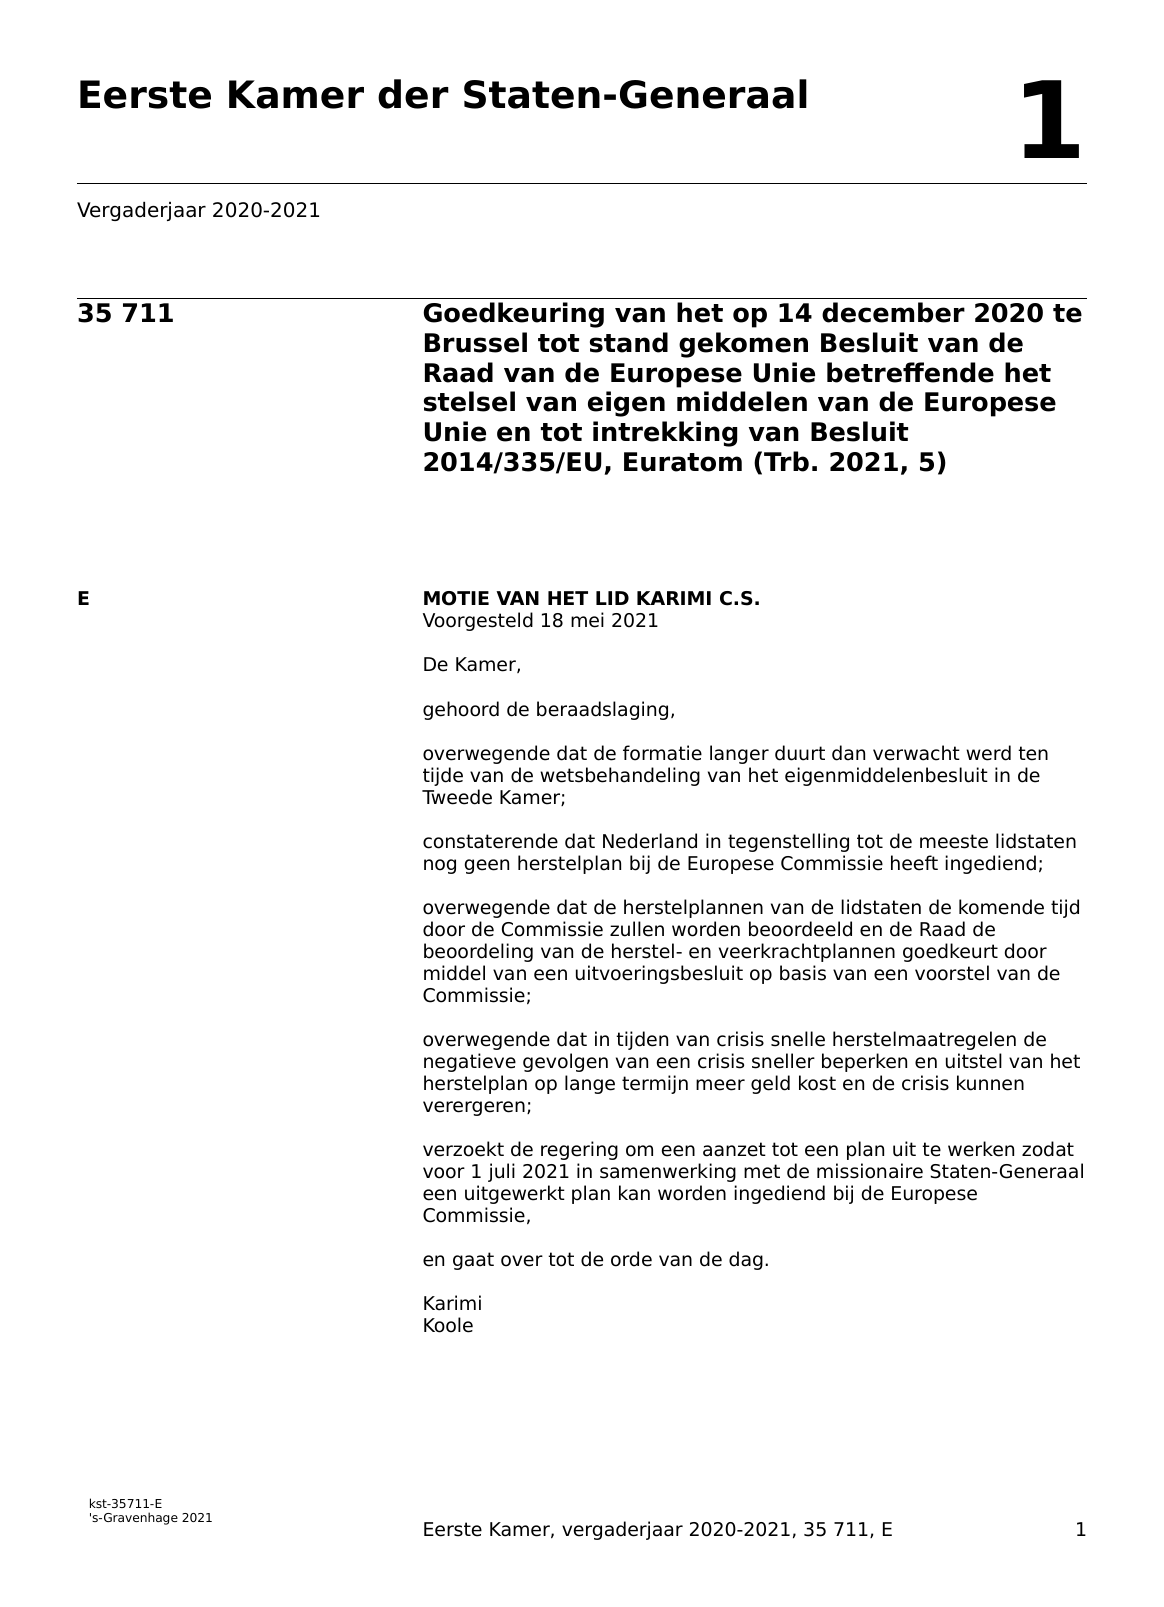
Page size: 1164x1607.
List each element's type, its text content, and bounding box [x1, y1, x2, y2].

text en gaat over tot de orde van de dag. [422, 1249, 1087, 1271]
text overwegende dat de herstelplannen van de lidstaten de komende tijd door de Commissie zullen worden beoordeeld en de Raad de beoordeling van de herstel- en veerkrachtplannen goedkeurt door middel van een uitvoeringsbesluit op basis van een voorstel van de Commissie; [422, 897, 1087, 1007]
text Koole [422, 1315, 1087, 1337]
text Karimi [422, 1293, 1087, 1315]
text gehoord de beraadslaging, [422, 698, 1087, 720]
text Voorgesteld 18 mei 2021 [422, 610, 1087, 632]
table_header Eerste Kamer der Staten-Generaal [77, 59, 886, 183]
text overwegende dat de formatie langer duurt dan verwacht werd ten tijde van de wetsbehandeling van het eigenmiddelenbesluit in de Tweede Kamer; [422, 743, 1087, 808]
text constaterende dat Nederland in tegenstelling tot de meeste lidstaten nog geen herstelplan bij de Europese Commissie heeft ingediend; [422, 831, 1087, 875]
table_header 1 [886, 59, 1087, 183]
text overwegende dat in tijden van crisis snelle herstelmaatregelen de negatieve gevolgen van een crisis sneller beperken en uitstel van het herstelplan op lange termijn meer geld kost en de crisis kunnen verergeren; [422, 1029, 1087, 1117]
text kst-35711-E [88, 1497, 323, 1511]
subtitle 35 711 Goedkeuring van het op 14 december 2020 te Brussel tot stand gekomen Besluit van de Raad van de Europese Unie betreffende het stelsel van eigen middelen van de Europese Unie en tot intrekking van Besluit 2014/335/EU, Euratom (Trb. 2021, 5) [77, 299, 1087, 477]
subtitle E MOTIE VAN HET LID KARIMI C.S. [77, 588, 1087, 610]
table_cell Vergaderjaar 2020-2021 [77, 184, 1087, 298]
text 's-Gravenhage 2021 [88, 1511, 323, 1525]
text De Kamer, [422, 654, 1087, 676]
text verzoekt de regering om een aanzet tot een plan uit te werken zodat voor 1 juli 2021 in samenwerking met de missionaire Staten-Generaal een uitgewerkt plan kan worden ingediend bij de Europese Commissie, [422, 1139, 1087, 1227]
